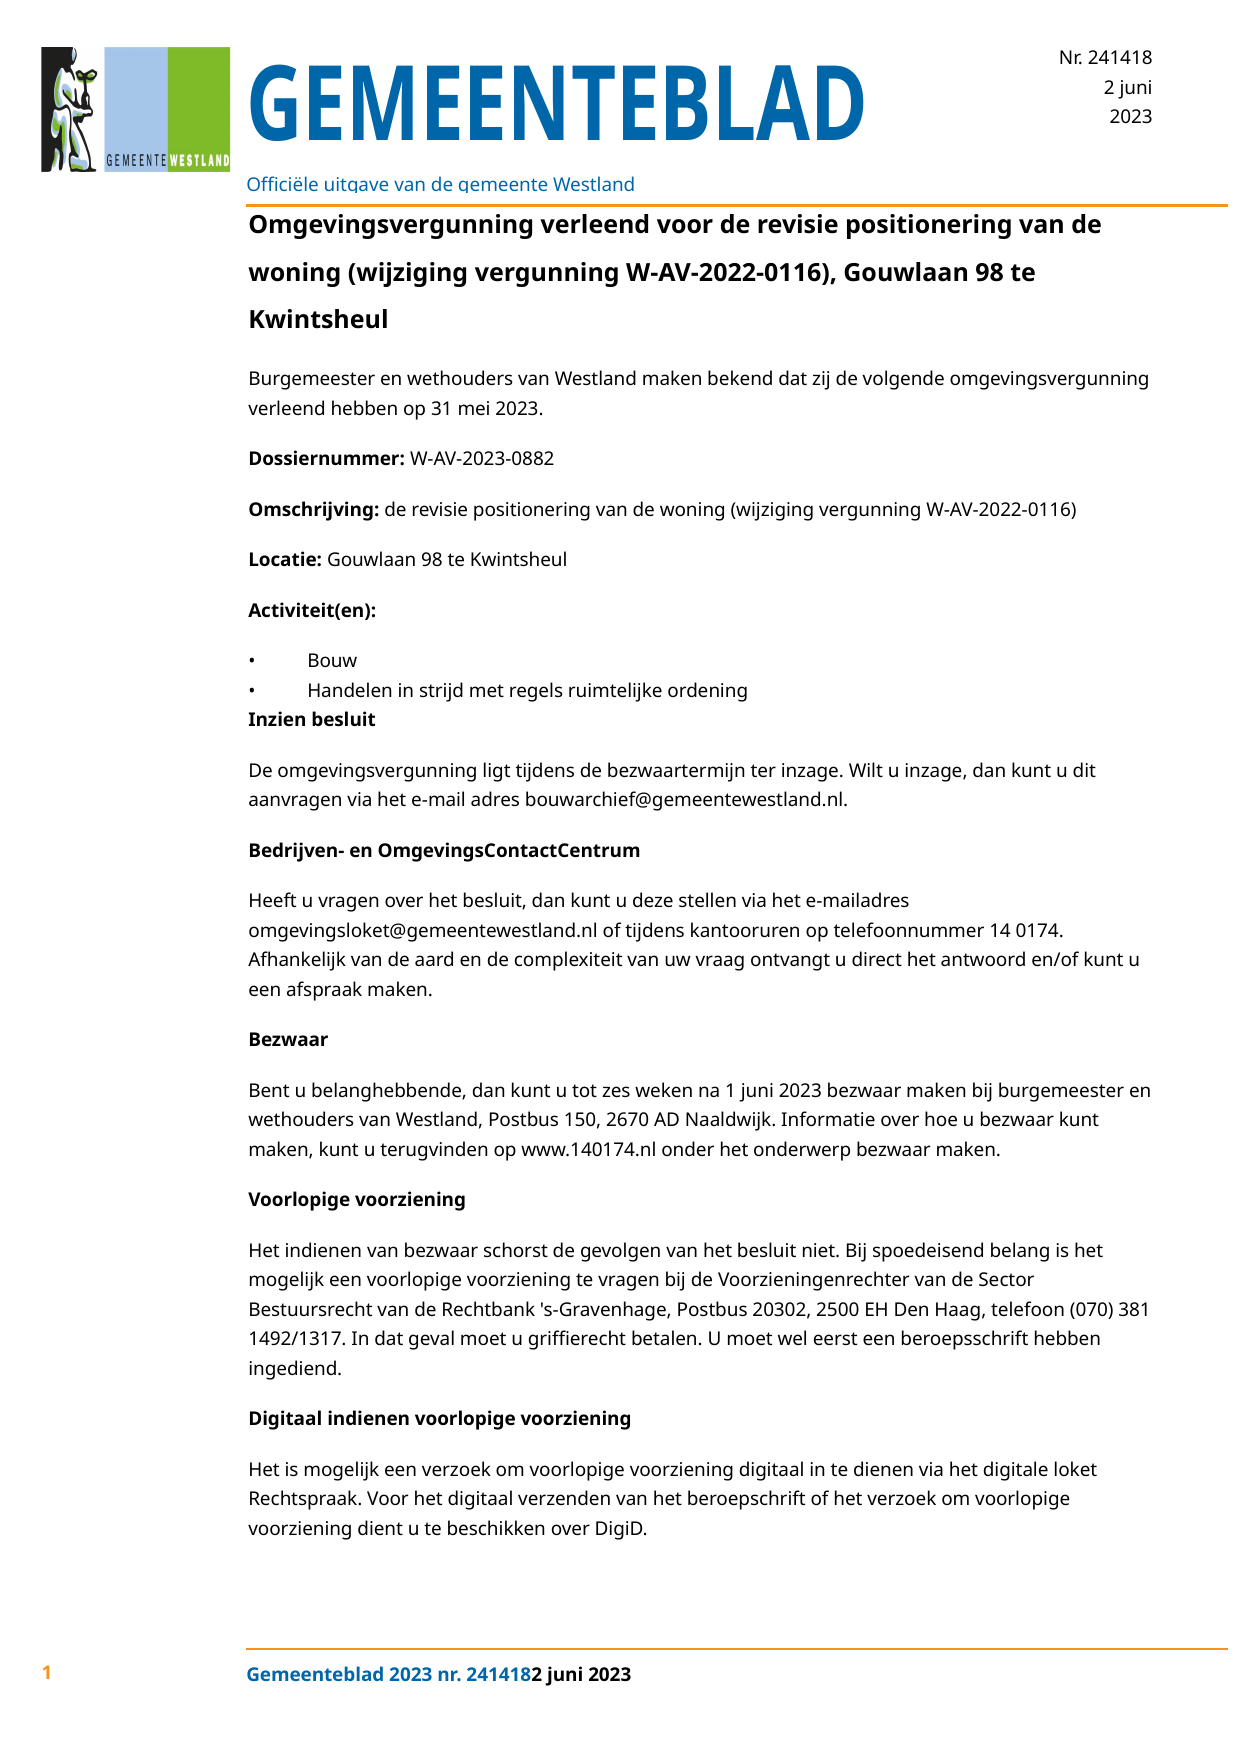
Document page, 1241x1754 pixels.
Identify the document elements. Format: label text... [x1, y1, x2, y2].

text Bezwaar [248, 1026, 1152, 1052]
text Het indienen van bezwaar schorst de gevolgen van het besluit niet. Bij spoedeisend belang is het mogelijk een voorlopige voorziening te vragen bij de Voorzieningenrechter van de Sector Bestuursrecht van de Rechtbank 's-Gravenhage, Postbus 20302, 2500 EH Den Haag, telefoon (070) 381 1492/1317. In dat geval moet u griffierecht betalen. U moet wel eerst een beroepsschrift hebben ingediend. [248, 1237, 1152, 1381]
text De omgevingsvergunning ligt tijdens de bezwaartermijn ter inzage. Wilt u inzage, dan kunt u dit aanvragen via het e-mail adres bouwarchief@gemeentewestland.nl. [248, 757, 1152, 812]
text Burgemeester en wethouders van Westland maken bekend dat zij de volgende omgevingsvergunning verleend hebben op 31 mei 2023. [248, 366, 1152, 421]
text Omschrijving: de revisie positionering van de woning (wijziging vergunning W-AV-2022-0116) [248, 496, 1152, 522]
text Heeft u vragen over het besluit, dan kunt u deze stellen via het e-mailadres omgevingsloket@gemeentewestland.nl of tijdens kantooruren op telefoonnummer 14 0174. Afhankelijk van de aard en de complexiteit van uw vraag ontvangt u direct het antwoord en/of kunt u een afspraak maken. [248, 887, 1152, 1002]
text Het is mogelijk een verzoek om voorlopige voorziening digitaal in te dienen via het digitale loket Rechtspraak. Voor het digitaal verzenden van het beroepschrift of het verzoek om voorlopige voorziening dient u te beschikken over DigiD. [248, 1456, 1152, 1541]
picture [41, 47, 231, 172]
text Digitaal indienen voorlopige voorziening [248, 1406, 1152, 1431]
text Bedrijven- en OmgevingsContactCentrum [248, 837, 1152, 862]
text Omgevingsvergunning verleend voor de revisie positionering van de woning (wijziging vergunning W-AV-2022-0116), Gouwlaan 98 te Kwintsheul [248, 207, 1152, 336]
text Voorlopige voorziening [248, 1186, 1152, 1212]
text Bent u belanghebbende, dan kunt u tot zes weken na 1 juni 2023 bezwaar maken bij burgemeester en wethouders van Westland, Postbus 150, 2670 AD Naaldwijk. Informatie over hoe u bezwaar kunt maken, kunt u terugvinden op www.140174.nl onder het onderwerp bezwaar maken. [248, 1077, 1152, 1162]
text Dossiernummer: W-AV-2023-0882 [248, 446, 1152, 471]
list Handelen in strijd met regels ruimtelijke ordening [248, 677, 1152, 702]
text Inzien besluit [248, 706, 1152, 732]
list Bouw [248, 647, 1152, 673]
text Locatie: Gouwlaan 98 te Kwintsheul [248, 546, 1152, 572]
text Activiteit(en): [248, 597, 1152, 622]
